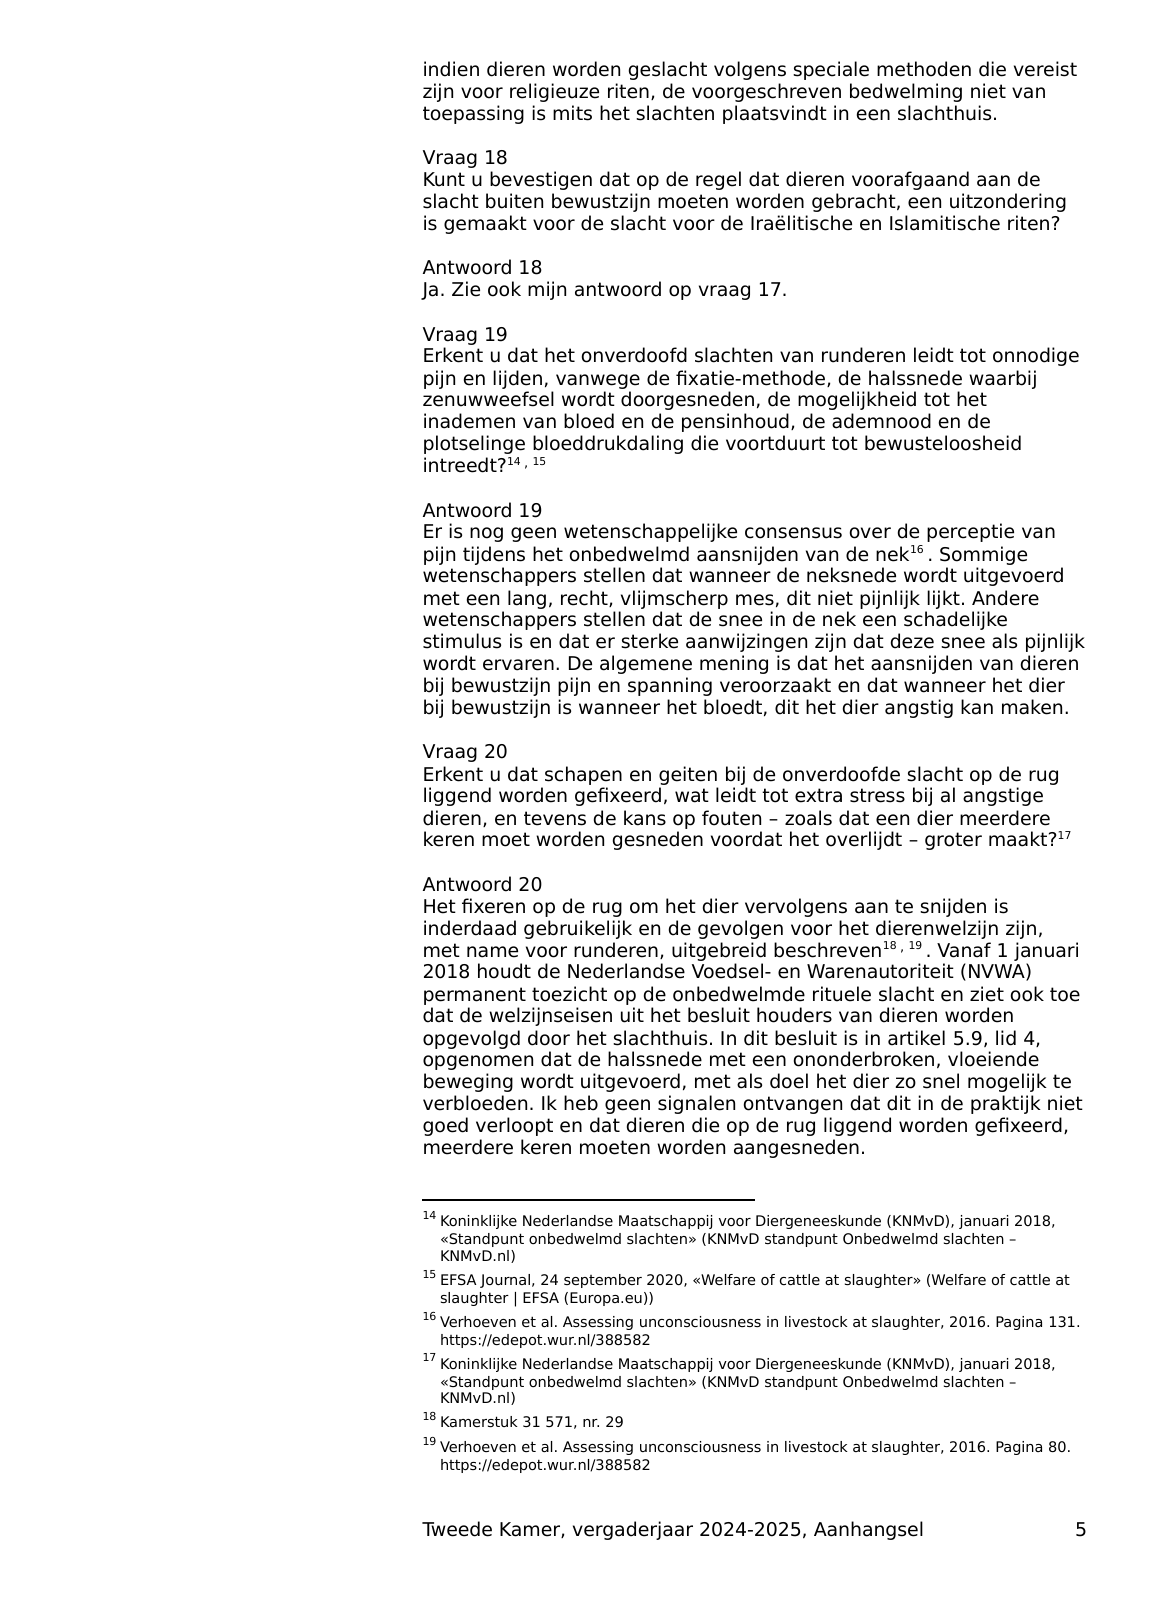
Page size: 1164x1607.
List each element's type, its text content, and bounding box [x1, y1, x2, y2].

text Er is nog geen wetenschappelijke consensus over de perceptie van pijn tijdens het onbedwelmd aansnijden van de nek. Sommige wetenschappers stellen dat wanneer de neksnede wordt uitgevoerd met een lang, recht, vlijmscherp mes, dit niet pijnlijk lijkt. Andere wetenschappers stellen dat de snee in de nek een schadelijke stimulus is en dat er sterke aanwijzingen zijn dat deze snee als pijnlijk wordt ervaren. De algemene mening is dat het aansnijden van dieren bij bewustzijn pijn en spanning veroorzaakt en dat wanneer het dier bij bewustzijn is wanneer het bloedt, dit het dier angstig kan maken. [422, 521, 1087, 719]
text Kamerstuk 31 571, nr. 29 [422, 1410, 1087, 1432]
text Vraag 18 [422, 147, 1087, 169]
text Vraag 20 [422, 741, 1087, 763]
text Koninklijke Nederlandse Maatschappij voor Diergeneeskunde (KNMvD), januari 2018, «Standpunt onbedwelmd slachten» (KNMvD standpunt Onbedwelmd slachten – KNMvD.nl) [422, 1352, 1087, 1407]
text Ja. Zie ook mijn antwoord op vraag 17. [422, 279, 1087, 301]
text Antwoord 18 [422, 257, 1087, 279]
text Erkent u dat schapen en geiten bij de onverdoofde slacht op de rug liggend worden gefixeerd, wat leidt tot extra stress bij al angstige dieren, en tevens de kans op fouten – zoals dat een dier meerdere keren moet worden gesneden voordat het overlijdt – groter maakt? [422, 763, 1087, 851]
text Kunt u bevestigen dat op de regel dat dieren voorafgaand aan de slacht buiten bewustzijn moeten worden gebracht, een uitzondering is gemaakt voor de slacht voor de Iraëlitische en Islamitische riten? [422, 169, 1087, 235]
text Verhoeven et al. Assessing unconsciousness in livestock at slaughter, 2016. Pagina 80. https://edepot.wur.nl/388582 [422, 1435, 1087, 1474]
text Het fixeren op de rug om het dier vervolgens aan te snijden is inderdaad gebruikelijk en de gevolgen voor het dierenwelzijn zijn, met name voor runderen, uitgebreid beschreven, . Vanaf 1 januari 2018 houdt de Nederlandse Voedsel- en Warenautoriteit (NVWA) permanent toezicht op de onbedwelmde rituele slacht en ziet ook toe dat de welzijnseisen uit het besluit houders van dieren worden opgevolgd door het slachthuis. In dit besluit is in artikel 5.9, lid 4, opgenomen dat de halssnede met een ononderbroken, vloeiende beweging wordt uitgevoerd, met als doel het dier zo snel mogelijk te verbloeden. Ik heb geen signalen ontvangen dat dit in de praktijk niet goed verloopt en dat dieren die op de rug liggend worden gefixeerd, meerdere keren moeten worden aangesneden. [422, 896, 1087, 1159]
text Verhoeven et al. Assessing unconsciousness in livestock at slaughter, 2016. Pagina 131. https://edepot.wur.nl/388582 [422, 1310, 1087, 1349]
text indien dieren worden geslacht volgens speciale methoden die vereist zijn voor religieuze riten, de voorgeschreven bedwelming niet van toepassing is mits het slachten plaatsvindt in een slachthuis. [422, 59, 1087, 125]
text Antwoord 19 [422, 499, 1087, 521]
text EFSA Journal, 24 september 2020, «Welfare of cattle at slaughter» (Welfare of cattle at slaughter | EFSA (Europa.eu)) [422, 1268, 1087, 1307]
text Koninklijke Nederlandse Maatschappij voor Diergeneeskunde (KNMvD), januari 2018, «Standpunt onbedwelmd slachten» (KNMvD standpunt Onbedwelmd slachten – KNMvD.nl) [422, 1209, 1087, 1265]
text Vraag 19 [422, 323, 1087, 345]
text Antwoord 20 [422, 873, 1087, 896]
text Erkent u dat het onverdoofd slachten van runderen leidt tot onnodige pijn en lijden, vanwege de fixatie-methode, de halssnede waarbij zenuwweefsel wordt doorgesneden, de mogelijkheid tot het inademen van bloed en de pensinhoud, de ademnood en de plotselinge bloeddrukdaling die voortduurt tot bewusteloosheid intreedt?, [422, 345, 1087, 477]
